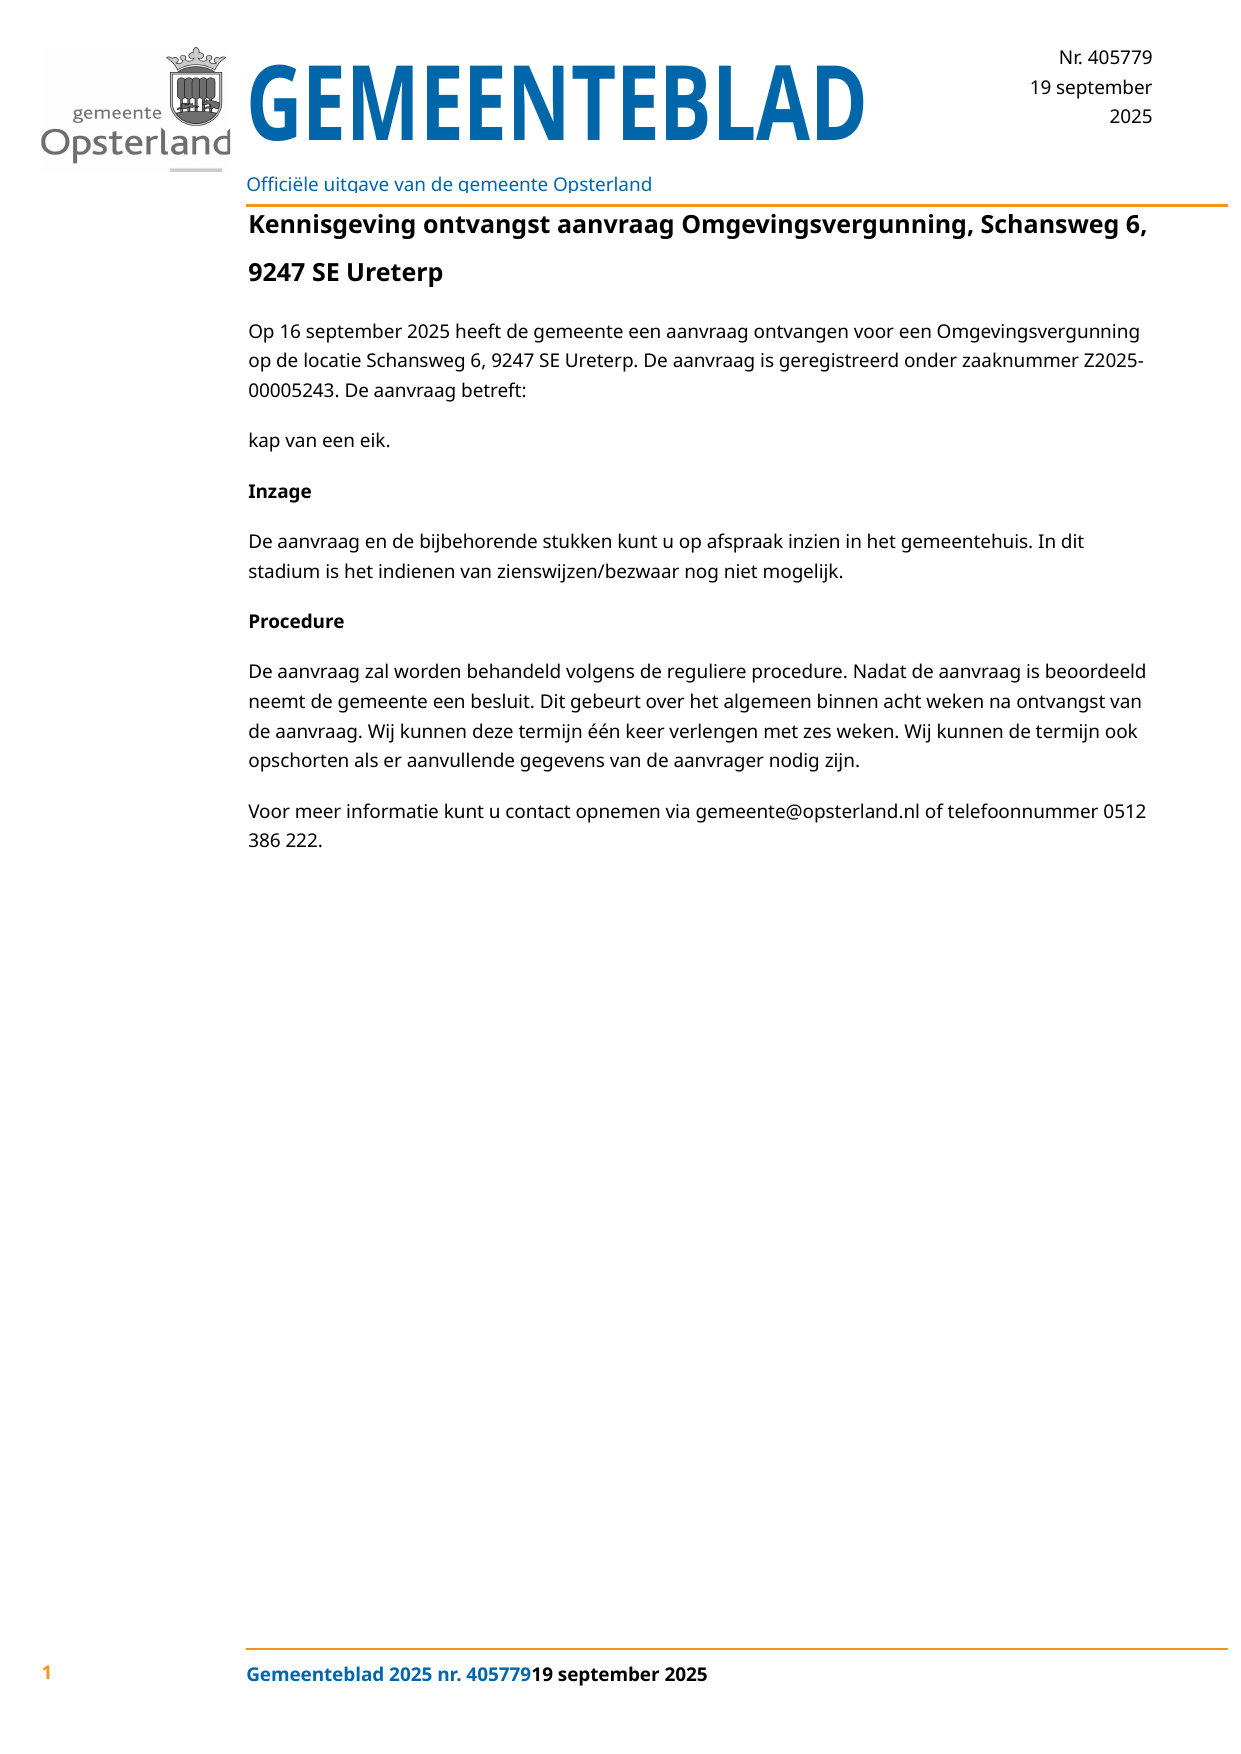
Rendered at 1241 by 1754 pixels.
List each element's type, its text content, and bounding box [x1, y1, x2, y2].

text Kennisgeving ontvangst aanvraag Omgevingsvergunning, Schansweg 6, 9247 SE Ureterp [248, 207, 1152, 288]
text Procedure [248, 608, 1152, 634]
text Voor meer informatie kunt u contact opnemen via gemeente@opsterland.nl of telefoonnummer 0512 386 222. [248, 798, 1152, 853]
text Op 16 september 2025 heeft de gemeente een aanvraag ontvangen voor een Omgevingsvergunning op de locatie Schansweg 6, 9247 SE Ureterp. De aanvraag is geregistreerd onder zaaknummer Z2025-00005243. De aanvraag betreft: [248, 318, 1152, 403]
text Inzage [248, 478, 1152, 504]
text De aanvraag en de bijbehorende stukken kunt u op afspraak inzien in het gemeentehuis. In dit stadium is het indienen van zienswijzen/bezwaar nog niet mogelijk. [248, 528, 1152, 584]
picture [41, 47, 231, 172]
text kap van een eik. [248, 427, 1152, 453]
text De aanvraag zal worden behandeld volgens de reguliere procedure. Nadat de aanvraag is beoordeeld neemt de gemeente een besluit. Dit gebeurt over het algemeen binnen acht weken na ontvangst van de aanvraag. Wij kunnen deze termijn één keer verlengen met zes weken. Wij kunnen de termijn ook opschorten als er aanvullende gegevens van de aanvrager nodig zijn. [248, 659, 1152, 773]
